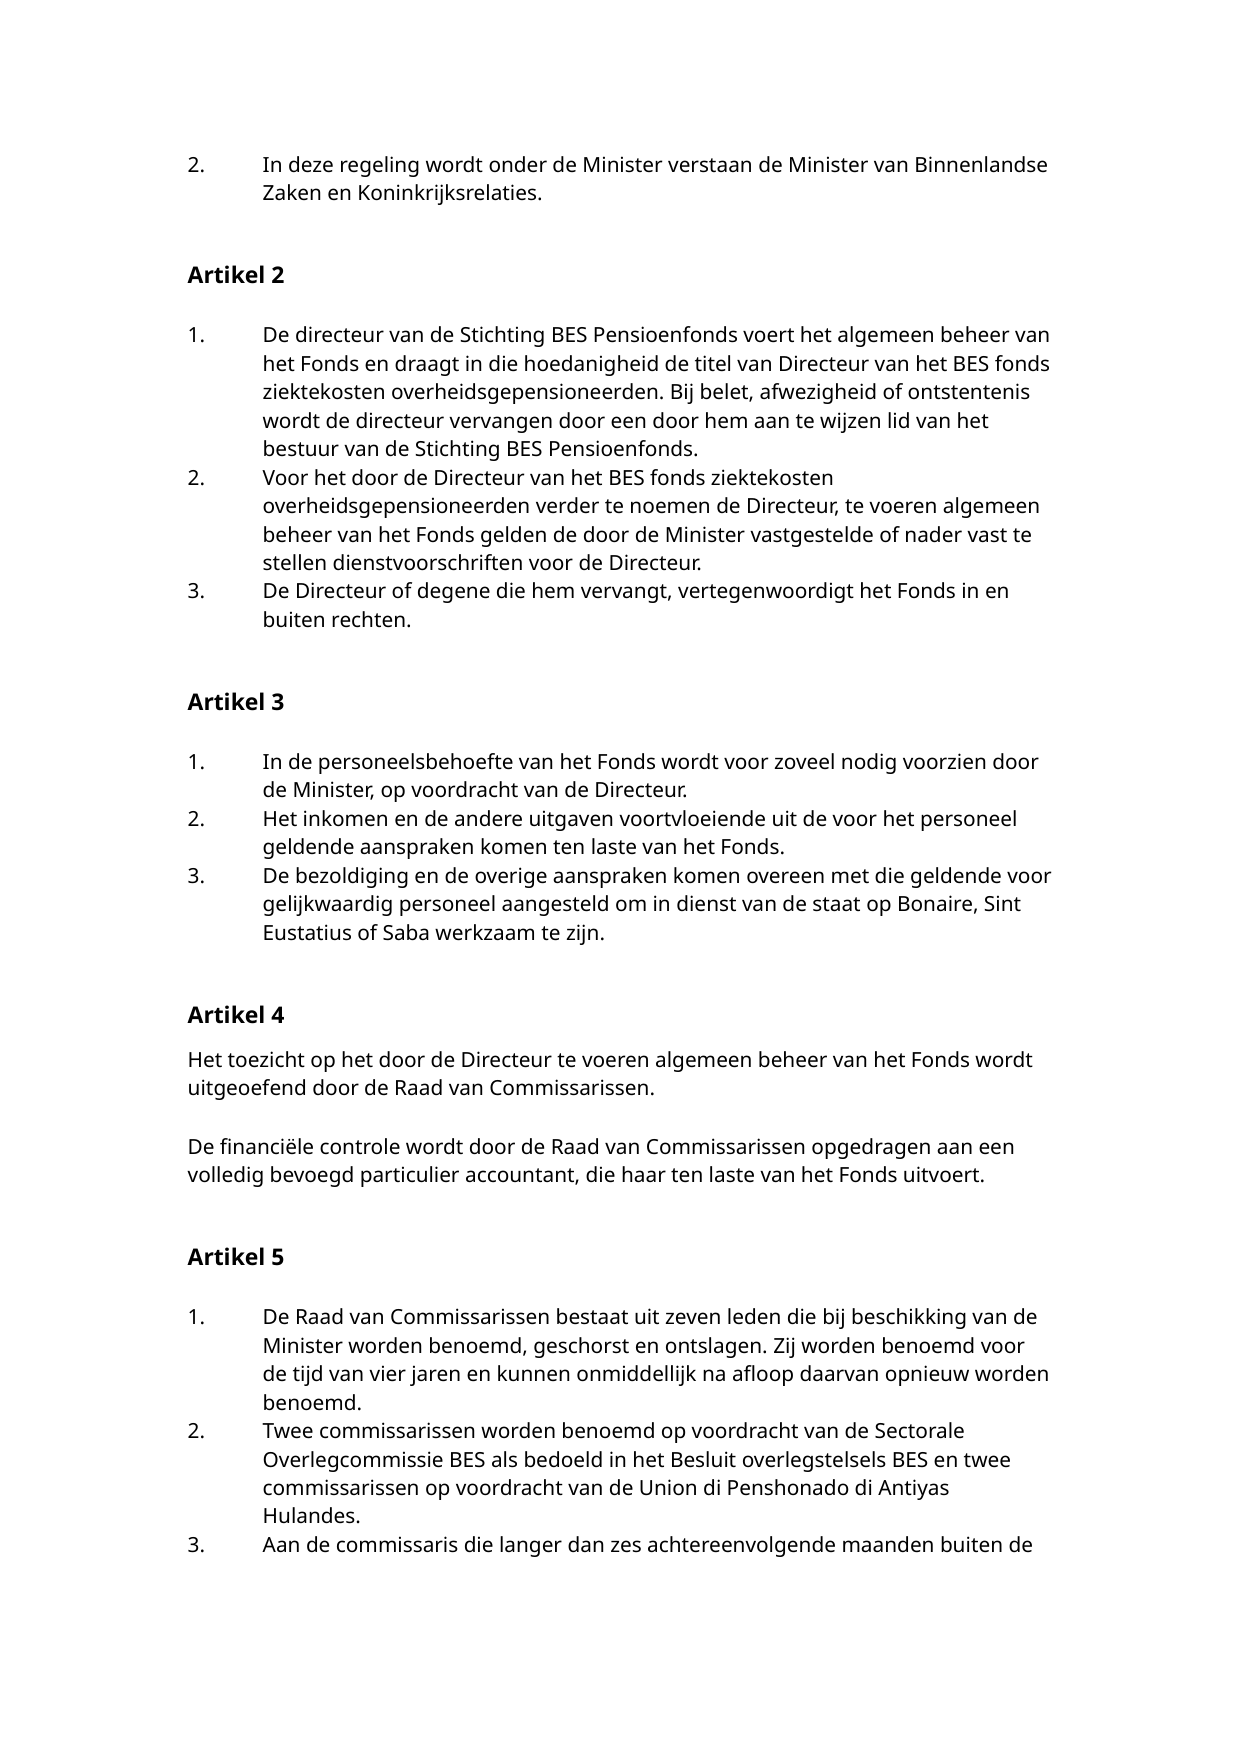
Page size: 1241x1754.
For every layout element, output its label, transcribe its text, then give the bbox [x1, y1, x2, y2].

list De directeur van de Stichting BES Pensioenfonds voert het algemeen beheer van het Fonds en draagt in die hoedanigheid de titel van Directeur van het BES fonds ziektekosten overheidsgepensioneerden. Bij belet, afwezigheid of ontstentenis wordt de directeur vervangen door een door hem aan te wijzen lid van het bestuur van de Stichting BES Pensioenfonds. [187, 321, 1053, 463]
subtitle Artikel 4 [187, 999, 1053, 1030]
subtitle Artikel 3 [187, 686, 1053, 717]
list Het inkomen en de andere uitgaven voortvloeiende uit de voor het personeel geldende aanspraken komen ten laste van het Fonds. [187, 804, 1053, 861]
list Aan de commissaris die langer dan zes achtereenvolgende maanden buiten de [187, 1530, 1053, 1558]
subtitle Artikel 2 [187, 259, 1053, 291]
subtitle Artikel 5 [187, 1241, 1053, 1272]
list In deze regeling wordt onder de Minister verstaan de Minister van Binnenlandse Zaken en Koninkrijksrelaties. [187, 150, 1053, 207]
list Voor het door de Directeur van het BES fonds ziektekosten overheidsgepensioneerden verder te noemen de Directeur, te voeren algemeen beheer van het Fonds gelden de door de Minister vastgestelde of nader vast te stellen dienstvoorschriften voor de Directeur. [187, 463, 1053, 577]
list De bezoldiging en de overige aanspraken komen overeen met die geldende voor gelijkwaardig personeel aangesteld om in dienst van de staat op Bonaire, Sint Eustatius of Saba werkzaam te zijn. [187, 861, 1053, 946]
list Twee commissarissen worden benoemd op voordracht van de Sectorale Overlegcommissie BES als bedoeld in het Besluit overlegstelsels BES en twee commissarissen op voordracht van de Union di Penshonado di Antiyas Hulandes. [187, 1416, 1053, 1530]
list In de personeelsbehoefte van het Fonds wordt voor zoveel nodig voorzien door de Minister, op voordracht van de Directeur. [187, 747, 1053, 804]
list De Directeur of degene die hem vervangt, vertegenwoordigt het Fonds in en buiten rechten. [187, 577, 1053, 633]
list De Raad van Commissarissen bestaat uit zeven leden die bij beschikking van de Minister worden benoemd, geschorst en ontslagen. Zij worden benoemd voor de tijd van vier jaren en kunnen onmiddellijk na afloop daarvan opnieuw worden benoemd. [187, 1302, 1053, 1416]
text Het toezicht op het door de Directeur te voeren algemeen beheer van het Fonds wordt uitgeoefend door de Raad van Commissarissen. [187, 1045, 1053, 1102]
text De financiële controle wordt door de Raad van Commissarissen opgedragen aan een volledig bevoegd particulier accountant, die haar ten laste van het Fonds uitvoert. [187, 1132, 1053, 1189]
